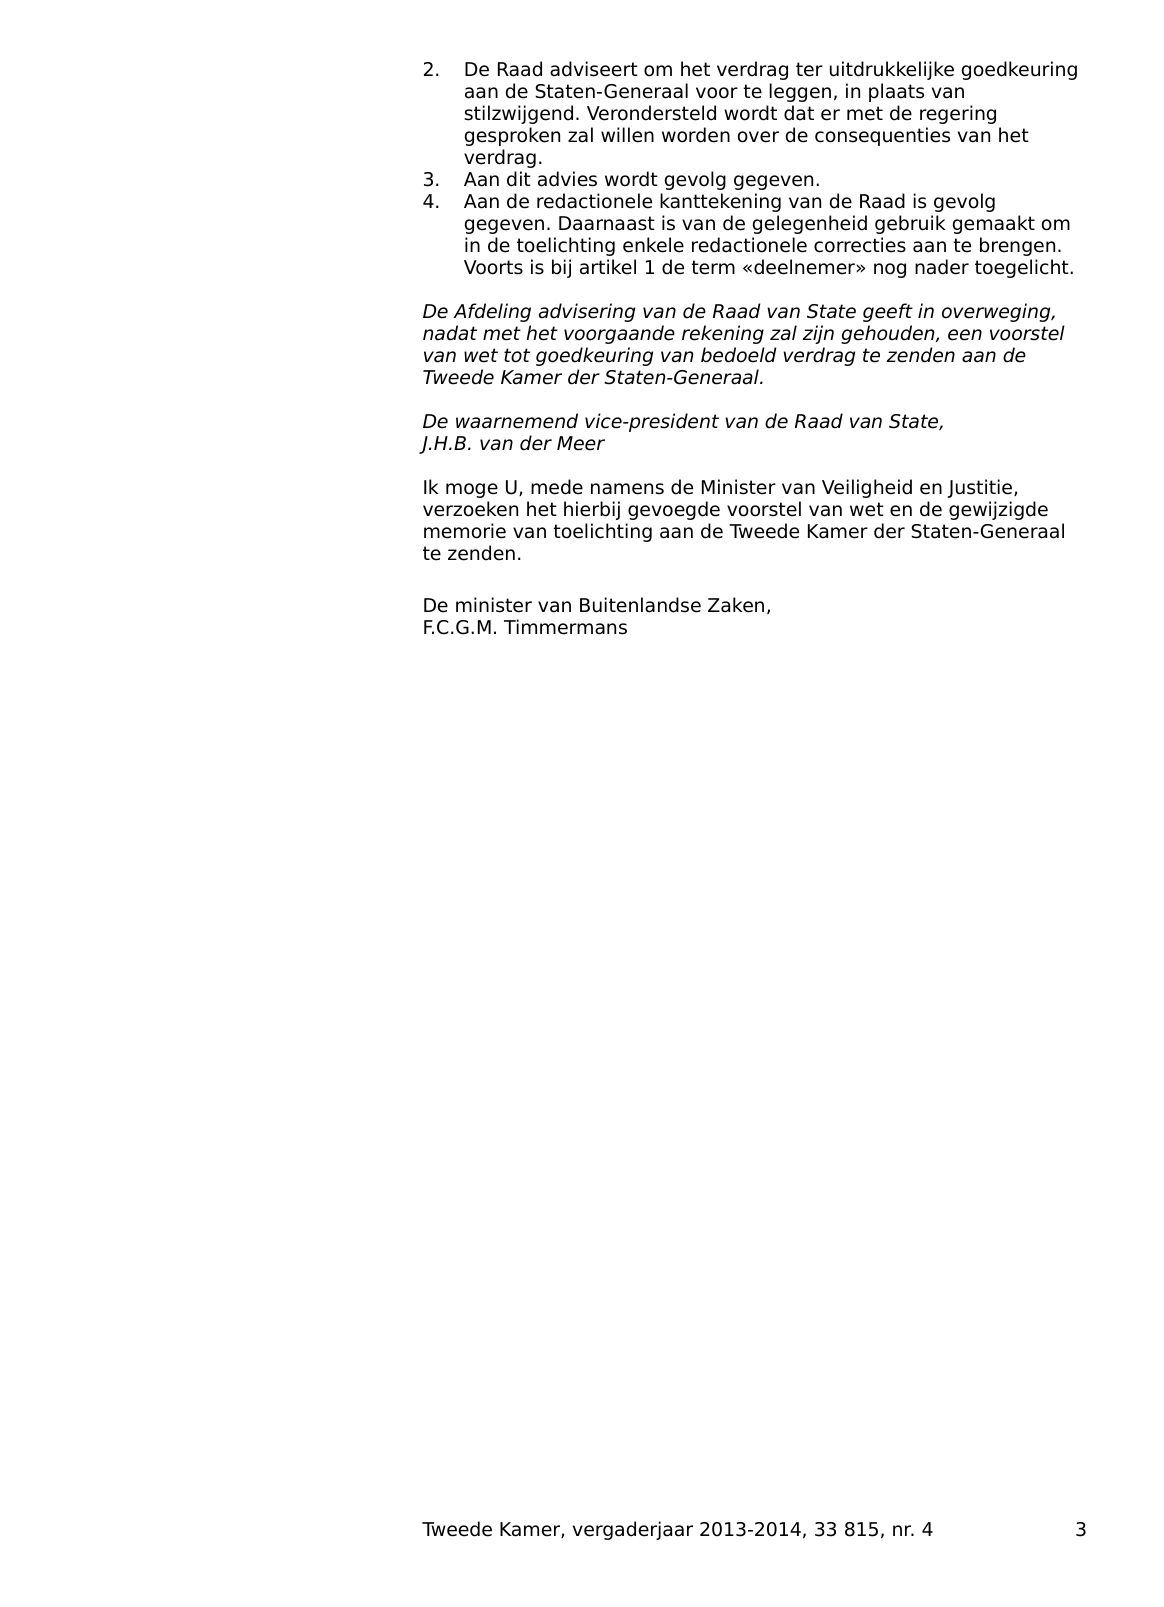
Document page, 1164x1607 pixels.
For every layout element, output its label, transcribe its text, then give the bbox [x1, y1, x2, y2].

text Ik moge U, mede namens de Minister van Veiligheid en Justitie, verzoeken het hierbij gevoegde voorstel van wet en de gewijzigde memorie van toelichting aan de Tweede Kamer der Staten-Generaal te zenden. [422, 477, 1087, 565]
text 4. Aan de redactionele kanttekening van de Raad is gevolg gegeven. Daarnaast is van de gelegenheid gebruik gemaakt om in de toelichting enkele redactionele correcties aan te brengen. Voorts is bij artikel 1 de term «deelnemer» nog nader toegelicht. [422, 191, 1087, 279]
text 3. Aan dit advies wordt gevolg gegeven. [422, 169, 1087, 191]
text 2. De Raad adviseert om het verdrag ter uitdrukkelijke goedkeuring aan de Staten-Generaal voor te leggen, in plaats van stilzwijgend. Verondersteld wordt dat er met de regering gesproken zal willen worden over de consequenties van het verdrag. [422, 59, 1087, 169]
text De Afdeling advisering van de Raad van State geeft in overweging, nadat met het voorgaande rekening zal zijn gehouden, een voorstel van wet tot goedkeuring van bedoeld verdrag te zenden aan de Tweede Kamer der Staten-Generaal. [422, 301, 1087, 389]
text De minister van Buitenlandse Zaken, F.C.G.M. Timmermans [422, 595, 1087, 639]
text J.H.B. van der Meer [422, 433, 1087, 455]
text De waarnemend vice-president van de Raad van State, [422, 411, 1087, 433]
